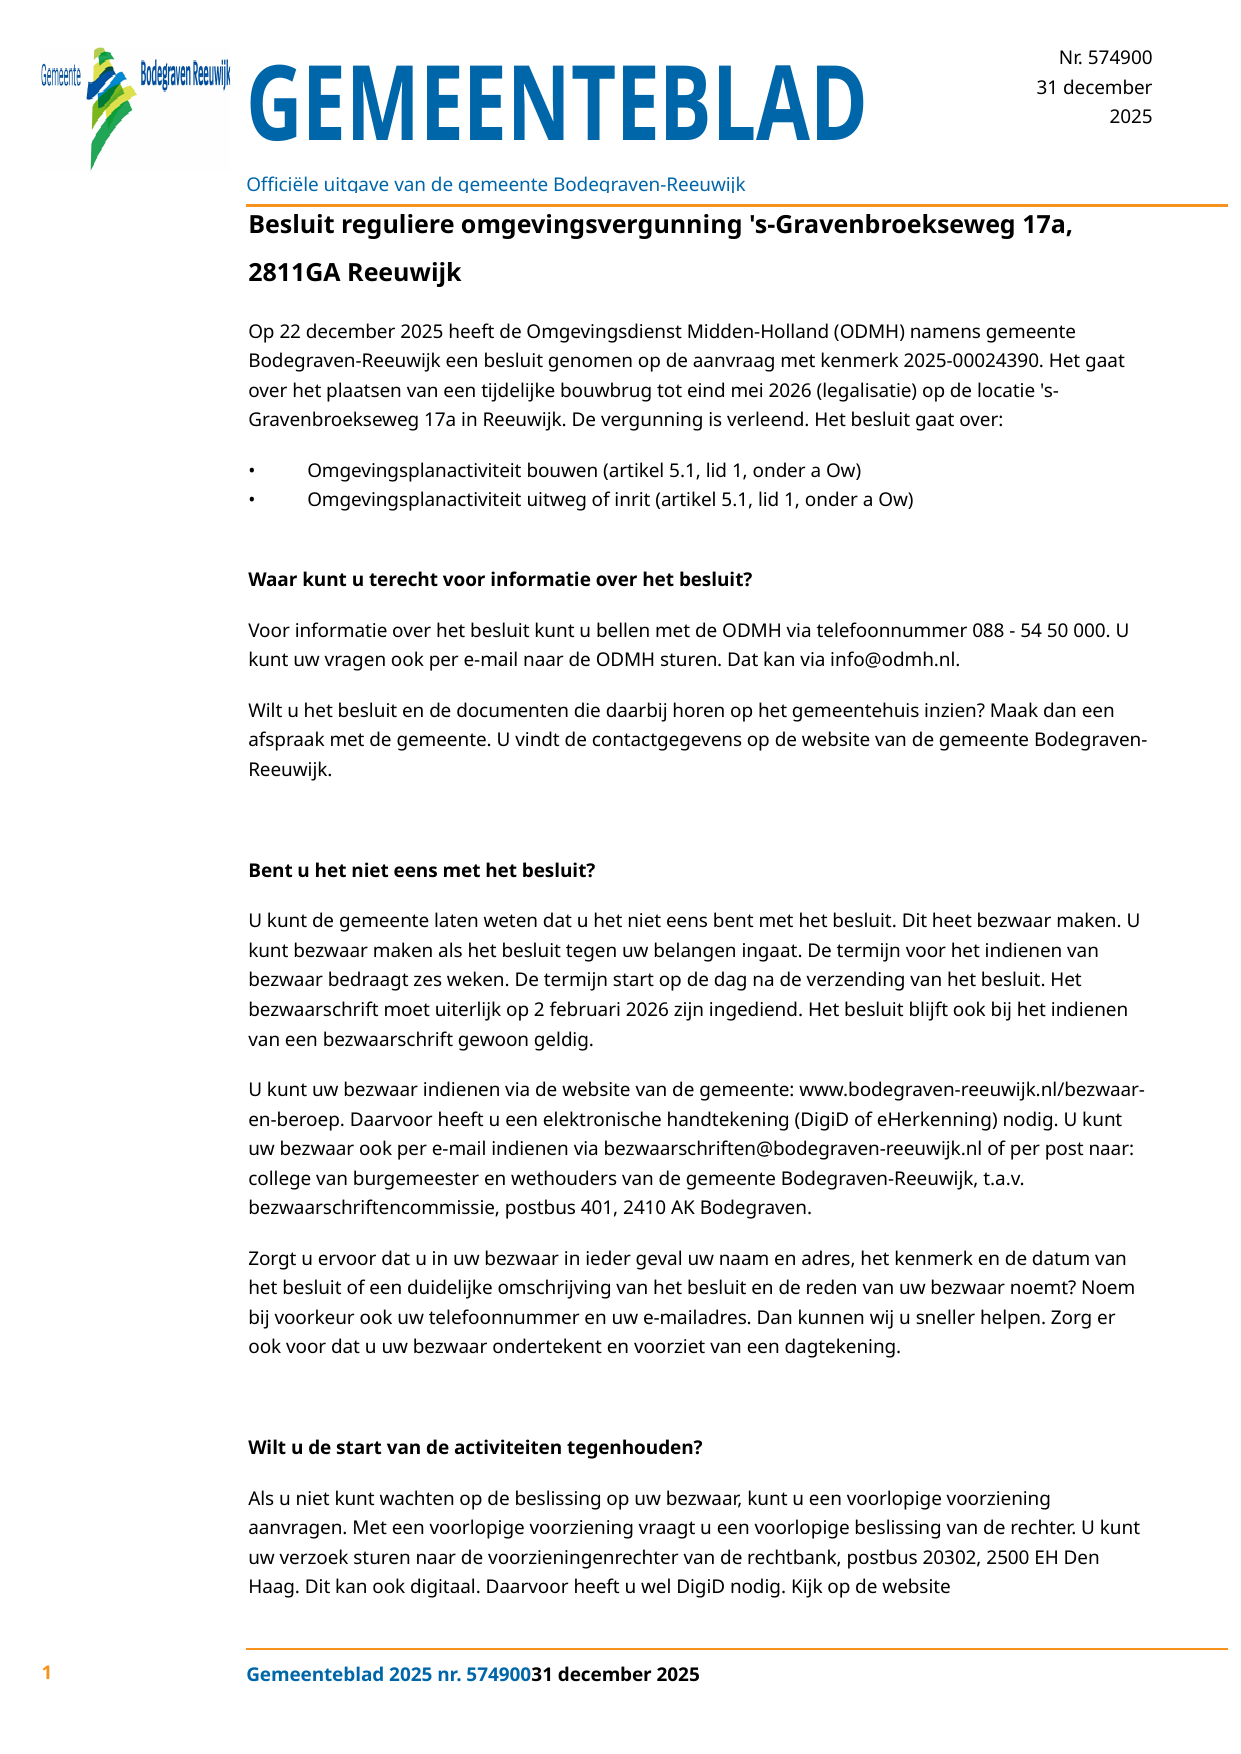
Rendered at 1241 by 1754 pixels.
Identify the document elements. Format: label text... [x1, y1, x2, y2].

text Bent u het niet eens met het besluit? [248, 857, 1152, 883]
text U kunt de gemeente laten weten dat u het niet eens bent met het besluit. Dit heet bezwaar maken. U kunt bezwaar maken als het besluit tegen uw belangen ingaat. De termijn voor het indienen van bezwaar bedraagt zes weken. De termijn start op de dag na de verzending van het besluit. Het bezwaarschrift moet uiterlijk op 2 februari 2026 zijn ingediend. Het besluit blijft ook bij het indienen van een bezwaarschrift gewoon geldig. [248, 907, 1152, 1052]
text Voor informatie over het besluit kunt u bellen met de ODMH via telefoonnummer 088 - 54 50 000. U kunt uw vragen ook per e-mail naar de ODMH sturen. Dat kan via info@odmh.nl. [248, 617, 1152, 672]
text Als u niet kunt wachten op de beslissing op uw bezwaar, kunt u een voorlopige voorziening aanvragen. Met een voorlopige voorziening vraagt u een voorlopige beslissing van de rechter. U kunt uw verzoek sturen naar de voorzieningenrechter van de rechtbank, postbus 20302, 2500 EH Den Haag. Dit kan ook digitaal. Daarvoor heeft u wel DigiD nodig. Kijk op de website [248, 1485, 1152, 1599]
picture [41, 47, 231, 172]
text Wilt u het besluit en de documenten die daarbij horen op het gemeentehuis inzien? Maak dan een afspraak met de gemeente. U vindt de contactgegevens op de website van de gemeente Bodegraven-Reeuwijk. [248, 697, 1152, 782]
text Wilt u de start van de activiteiten tegenhouden? [248, 1434, 1152, 1460]
list Omgevingsplanactiviteit bouwen (artikel 5.1, lid 1, onder a Ow) [248, 457, 1152, 483]
text Op 22 december 2025 heeft de Omgevingsdienst Midden-Holland (ODMH) namens gemeente Bodegraven-Reeuwijk een besluit genomen op de aanvraag met kenmerk 2025-00024390. Het gaat over het plaatsen van een tijdelijke bouwbrug tot eind mei 2026 (legalisatie) op de locatie 's-Gravenbroekseweg 17a in Reeuwijk. De vergunning is verleend. Het besluit gaat over: [248, 318, 1152, 432]
text Besluit reguliere omgevingsvergunning 's-Gravenbroekseweg 17a, 2811GA Reeuwijk [248, 207, 1152, 288]
text Zorgt u ervoor dat u in uw bezwaar in ieder geval uw naam en adres, het kenmerk en de datum van het besluit of een duidelijke omschrijving van het besluit en de reden van uw bezwaar noemt? Noem bij voorkeur ook uw telefoonnummer en uw e-mailadres. Dan kunnen wij u sneller helpen. Zorg er ook voor dat u uw bezwaar ondertekent en voorziet van een dagtekening. [248, 1245, 1152, 1359]
text Waar kunt u terecht voor informatie over het besluit? [248, 567, 1152, 592]
list Omgevingsplanactiviteit uitweg of inrit (artikel 5.1, lid 1, onder a Ow) [248, 487, 1152, 512]
text U kunt uw bezwaar indienen via de website van de gemeente: www.bodegraven-reeuwijk.nl/bezwaar-en-beroep. Daarvoor heeft u een elektronische handtekening (DigiD of eHerkenning) nodig. U kunt uw bezwaar ook per e-mail indienen via bezwaarschriften@bodegraven-reeuwijk.nl of per post naar: college van burgemeester en wethouders van de gemeente Bodegraven-Reeuwijk, t.a.v. bezwaarschriftencommissie, postbus 401, 2410 AK Bodegraven. [248, 1076, 1152, 1220]
